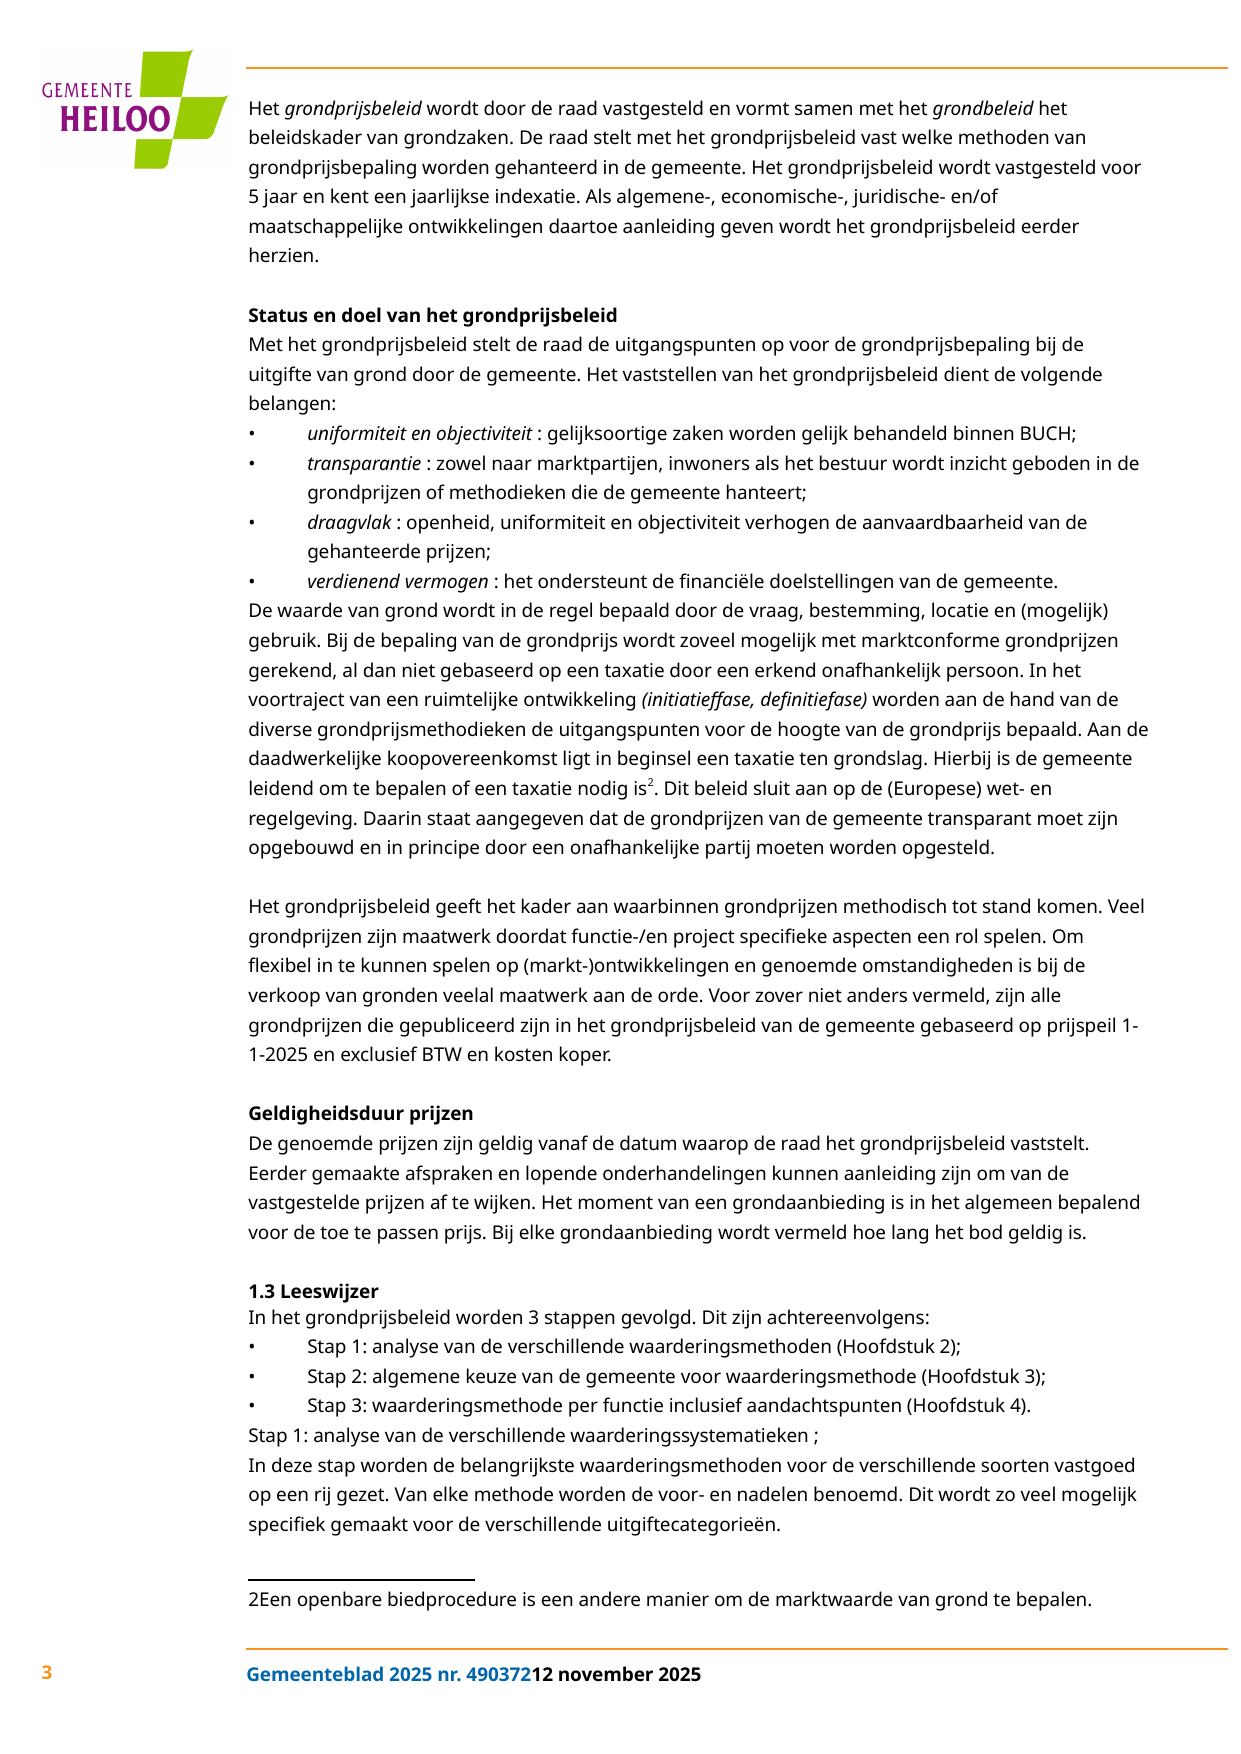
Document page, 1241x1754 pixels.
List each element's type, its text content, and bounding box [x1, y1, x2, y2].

text Met het grondprijsbeleid stelt de raad de uitgangspunten op voor de grondprijsbepaling bij de uitgifte van grond door de gemeente. Het vaststellen van het grondprijsbeleid dient de volgende belangen: [248, 331, 1152, 416]
text De waarde van grond wordt in de regel bepaald door de vraag, bestemming, locatie en (mogelijk) gebruik. Bij de bepaling van de grondprijs wordt zoveel mogelijk met marktconforme grondprijzen gerekend, al dan niet gebaseerd op een taxatie door een erkend onafhankelijk persoon. In het voortraject van een ruimtelijke ontwikkeling (initiatieffase, definitiefase) worden aan de hand van de diverse grondprijsmethodieken de uitgangspunten voor de hoogte van de grondprijs bepaald. Aan de daadwerkelijke koopovereenkomst ligt in beginsel een taxatie ten grondslag. Hierbij is de gemeente leidend om te bepalen of een taxatie nodig is. Dit beleid sluit aan op de (Europese) wet- en regelgeving. Daarin staat aangegeven dat de grondprijzen van de gemeente transparant moet zijn opgebouwd en in principe door een onafhankelijke partij moeten worden opgesteld. [248, 598, 1152, 860]
list draagvlak : openheid, uniformiteit en objectiviteit verhogen de aanvaardbaarheid van de gehanteerde prijzen; [248, 509, 1152, 564]
text Het grondprijsbeleid geeft het kader aan waarbinnen grondprijzen methodisch tot stand komen. Veel grondprijzen zijn maatwerk doordat functie-/en project specifieke aspecten een rol spelen. Om flexibel in te kunnen spelen op (markt-)ontwikkelingen en genoemde omstandigheden is bij de verkoop van gronden veelal maatwerk aan de orde. Voor zover niet anders vermeld, zijn alle grondprijzen die gepubliceerd zijn in het grondprijsbeleid van de gemeente gebaseerd op prijspeil 1-1-2025 en exclusief BTW en kosten koper. [248, 893, 1152, 1067]
list verdienend vermogen : het ondersteunt de financiële doelstellingen van de gemeente. [248, 568, 1152, 594]
text In het grondprijsbeleid worden 3 stappen gevolgd. Dit zijn achtereenvolgens: [248, 1304, 1152, 1329]
text Geldigheidsduur prijzen [248, 1101, 1152, 1126]
list Stap 1: analyse van de verschillende waarderingsmethoden (Hoofdstuk 2); [248, 1333, 1152, 1359]
text De genoemde prijzen zijn geldig vanaf de datum waarop de raad het grondprijsbeleid vaststelt. Eerder gemaakte afspraken en lopende onderhandelingen kunnen aanleiding zijn om van de vastgestelde prijzen af te wijken. Het moment van een grondaanbieding is in het algemeen bepalend voor de toe te passen prijs. Bij elke grondaanbieding wordt vermeld hoe lang het bod geldig is. [248, 1130, 1152, 1245]
text 1.3 Leeswijzer [248, 1278, 1152, 1304]
list Stap 2: algemene keuze van de gemeente voor waarderingsmethode (Hoofdstuk 3); [248, 1363, 1152, 1389]
list Stap 3: waarderingsmethode per functie inclusief aandachtspunten (Hoofdstuk 4). [248, 1393, 1152, 1418]
text In deze stap worden de belangrijkste waarderingsmethoden voor de verschillende soorten vastgoed op een rij gezet. Van elke methode worden de voor- en nadelen benoemd. Dit wordt zo veel mogelijk specifiek gemaakt voor de verschillende uitgiftecategorieën. [248, 1452, 1152, 1537]
text Een openbare biedprocedure is een andere manier om de marktwaarde van grond te bepalen. [248, 1586, 1152, 1612]
picture [41, 47, 231, 172]
text Status en doel van het grondprijsbeleid [248, 302, 1152, 328]
list transparantie : zowel naar marktpartijen, inwoners als het bestuur wordt inzicht geboden in de grondprijzen of methodieken die de gemeente hanteert; [248, 450, 1152, 505]
list uniformiteit en objectiviteit : gelijksoortige zaken worden gelijk behandeld binnen BUCH; [248, 420, 1152, 446]
text Het grondprijsbeleid wordt door de raad vastgesteld en vormt samen met het grondbeleid het beleidskader van grondzaken. De raad stelt met het grondprijsbeleid vast welke methoden van grondprijsbepaling worden gehanteerd in de gemeente. Het grondprijsbeleid wordt vastgesteld voor 5 jaar en kent een jaarlijkse indexatie. Als algemene-, economische-, juridische- en/of maatschappelijke ontwikkelingen daartoe aanleiding geven wordt het grondprijsbeleid eerder herzien. [248, 95, 1152, 268]
text Stap 1: analyse van de verschillende waarderingssystematieken ; [248, 1422, 1152, 1448]
